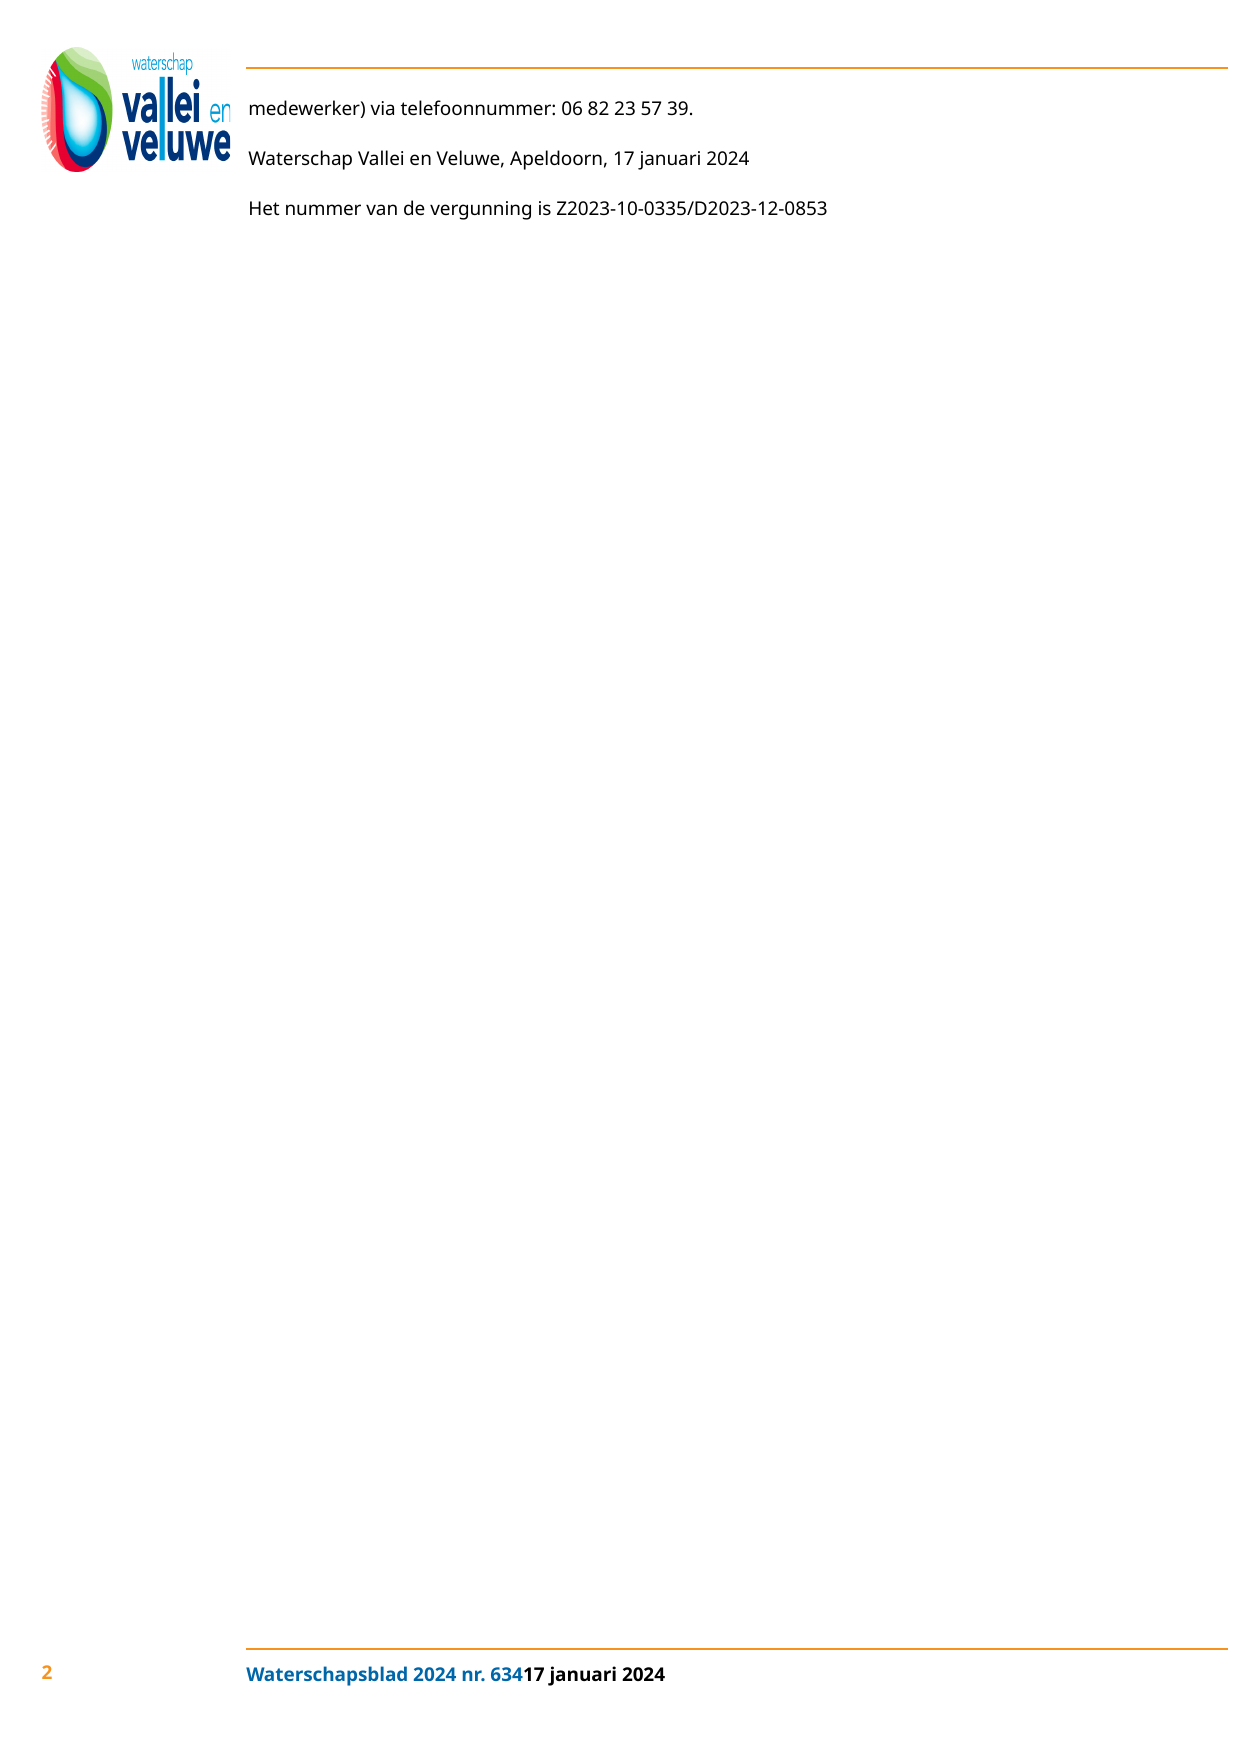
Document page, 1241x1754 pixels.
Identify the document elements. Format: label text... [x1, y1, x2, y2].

text medewerker) via telefoonnummer: 06 82 23 57 39. [248, 95, 1152, 121]
text Waterschap Vallei en Veluwe, Apeldoorn, 17 januari 2024 [248, 145, 1152, 171]
picture [41, 47, 231, 172]
text Het nummer van de vergunning is Z2023-10-0335/D2023-12-0853 [248, 196, 1152, 221]
